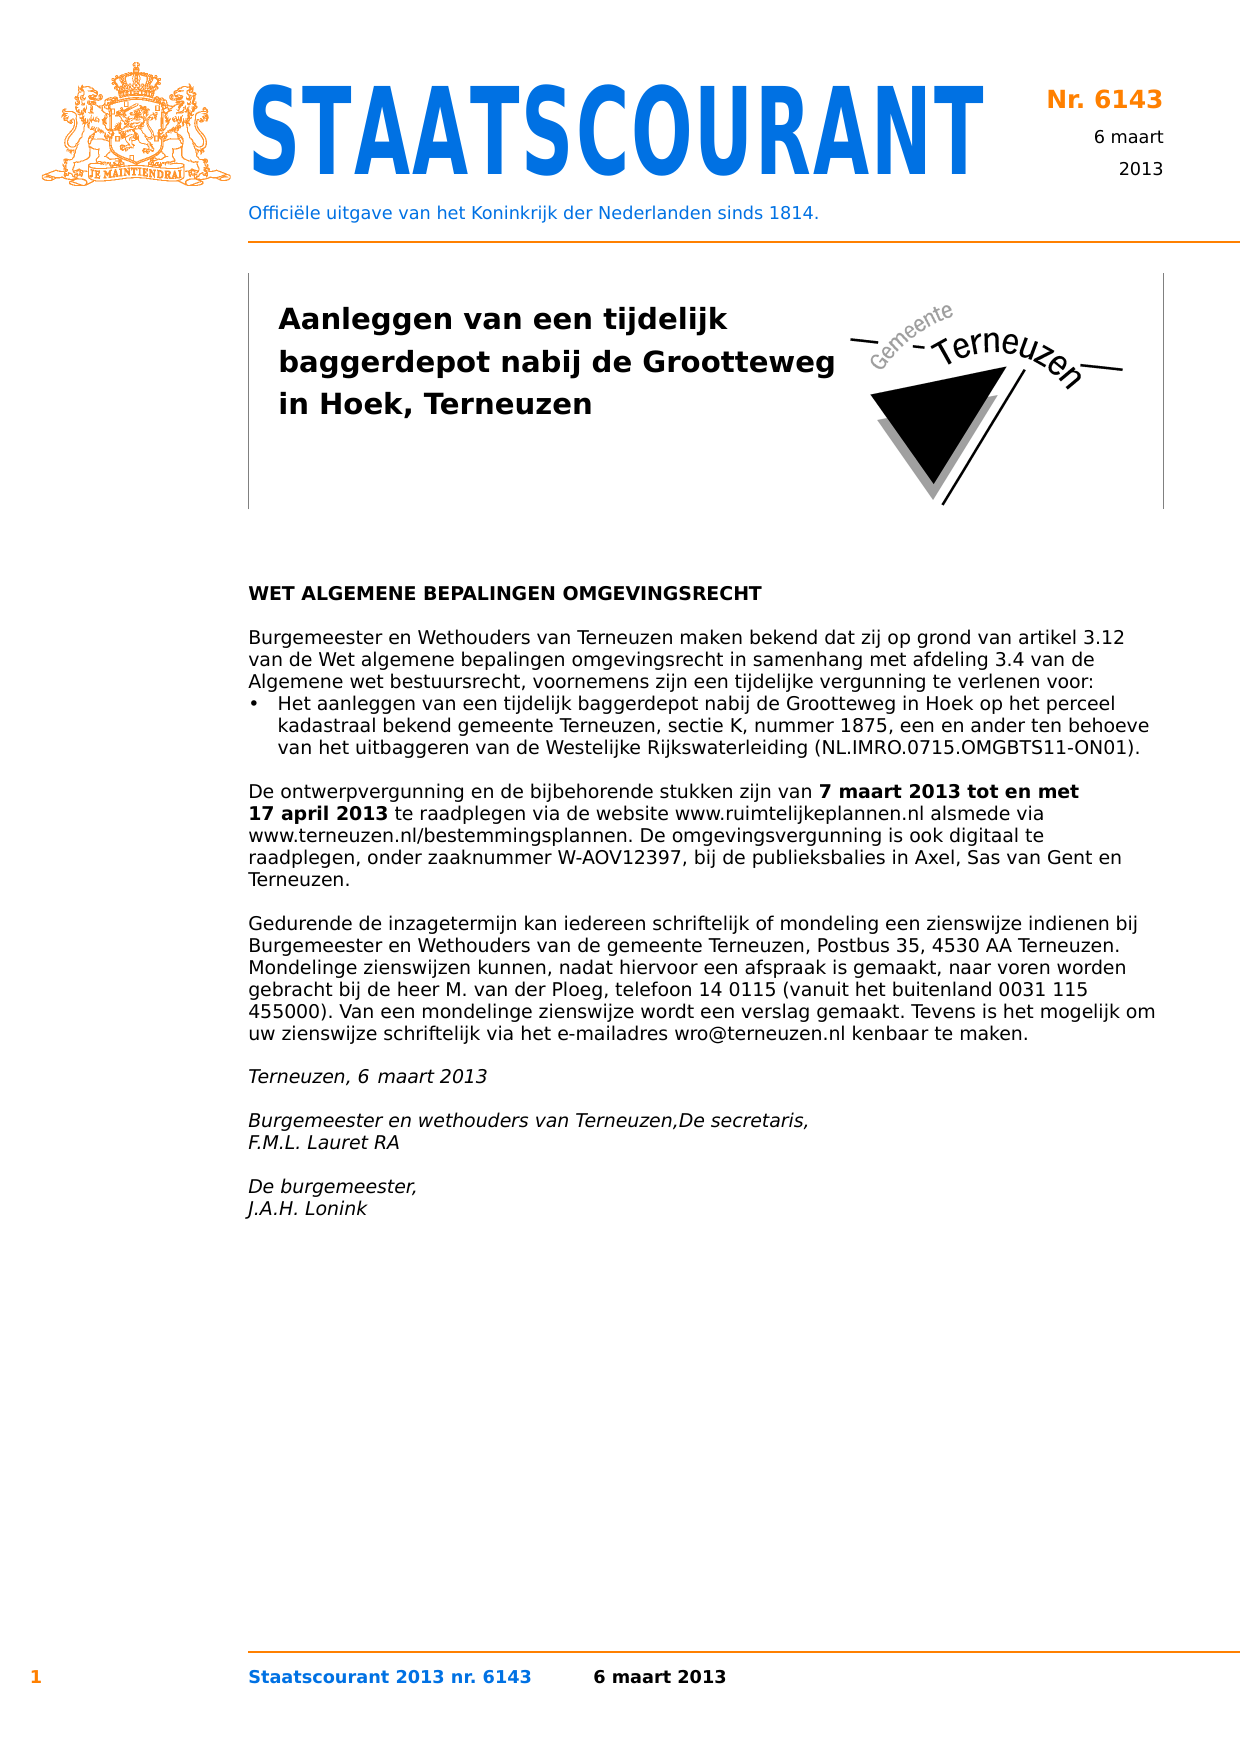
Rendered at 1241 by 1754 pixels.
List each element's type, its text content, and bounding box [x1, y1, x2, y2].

text Burgemeester en wethouders van Terneuzen,De secretaris, F.M.L. Lauret RA [248, 1110, 1163, 1154]
text Burgemeester en Wethouders van Terneuzen maken bekend dat zij op grond van artikel 3.12 van de Wet algemene bepalingen omgevingsrecht in samenhang met afdeling 3.4 van de Algemene wet bestuursrecht, voornemens zijn een tijdelijke vergunning te verlenen voor: [248, 627, 1163, 693]
table_header Nr. 6143 [998, 62, 1240, 121]
table_header STAATSCOURANT [248, 62, 998, 203]
picture [41, 62, 231, 186]
picture [838, 302, 1134, 510]
text • Het aanleggen van een tijdelijk baggerdepot nabij de Grootteweg in Hoek op het perceel kadastraal bekend gemeente Terneuzen, sectie K, nummer 1875, een en ander ten behoeve van het uitbaggeren van de Westelijke Rijkswaterleiding (NL.IMRO.0715.OMGBTS11-ON01). [248, 693, 1163, 759]
table_cell 2013 [998, 153, 1240, 203]
text Gedurende de inzagetermijn kan iedereen schriftelijk of mondeling een zienswijze indienen bij Burgemeester en Wethouders van de gemeente Terneuzen, Postbus 35, 4530 AA Terneuzen. Mondelinge zienswijzen kunnen, nadat hiervoor een afspraak is gemaakt, naar voren worden gebracht bij de heer M. van der Ploeg, telefoon 14 0115 (vanuit het buitenland 0031 115 455000). Van een mondelinge zienswijze wordt een verslag gemaakt. Tevens is het mogelijk om uw zienswijze schriftelijk via het e-mailadres wro@terneuzen.nl kenbaar te maken. [248, 913, 1163, 1044]
text Terneuzen, 6 maart 2013 [248, 1066, 1163, 1088]
text De burgemeester, J.A.H. Lonink [248, 1176, 1163, 1220]
text De ontwerpvergunning en de bijbehorende stukken zijn van 7 maart 2013 tot en met 17 april 2013 te raadplegen via de website www.ruimtelijkeplannen.nl alsmede via www.terneuzen.nl/bestemmingsplannen. De omgevingsvergunning is ook digitaal te raadplegen, onder zaaknummer W-AOV12397, bij de publieksbalies in Axel, Sas van Gent en Terneuzen. [248, 781, 1163, 891]
table_cell Officiële uitgave van het Koninkrijk der Nederlanden sinds 1814. [248, 203, 1240, 241]
table_header [25, 62, 248, 241]
subtitle Aanleggen van een tijdelijk baggerdepot nabij de Grootteweg in Hoek, Terneuzen [249, 273, 1163, 509]
table_cell 6 maart [998, 121, 1240, 153]
text WET ALGEMENE BEPALINGEN OMGEVINGSRECHT [248, 583, 1163, 605]
